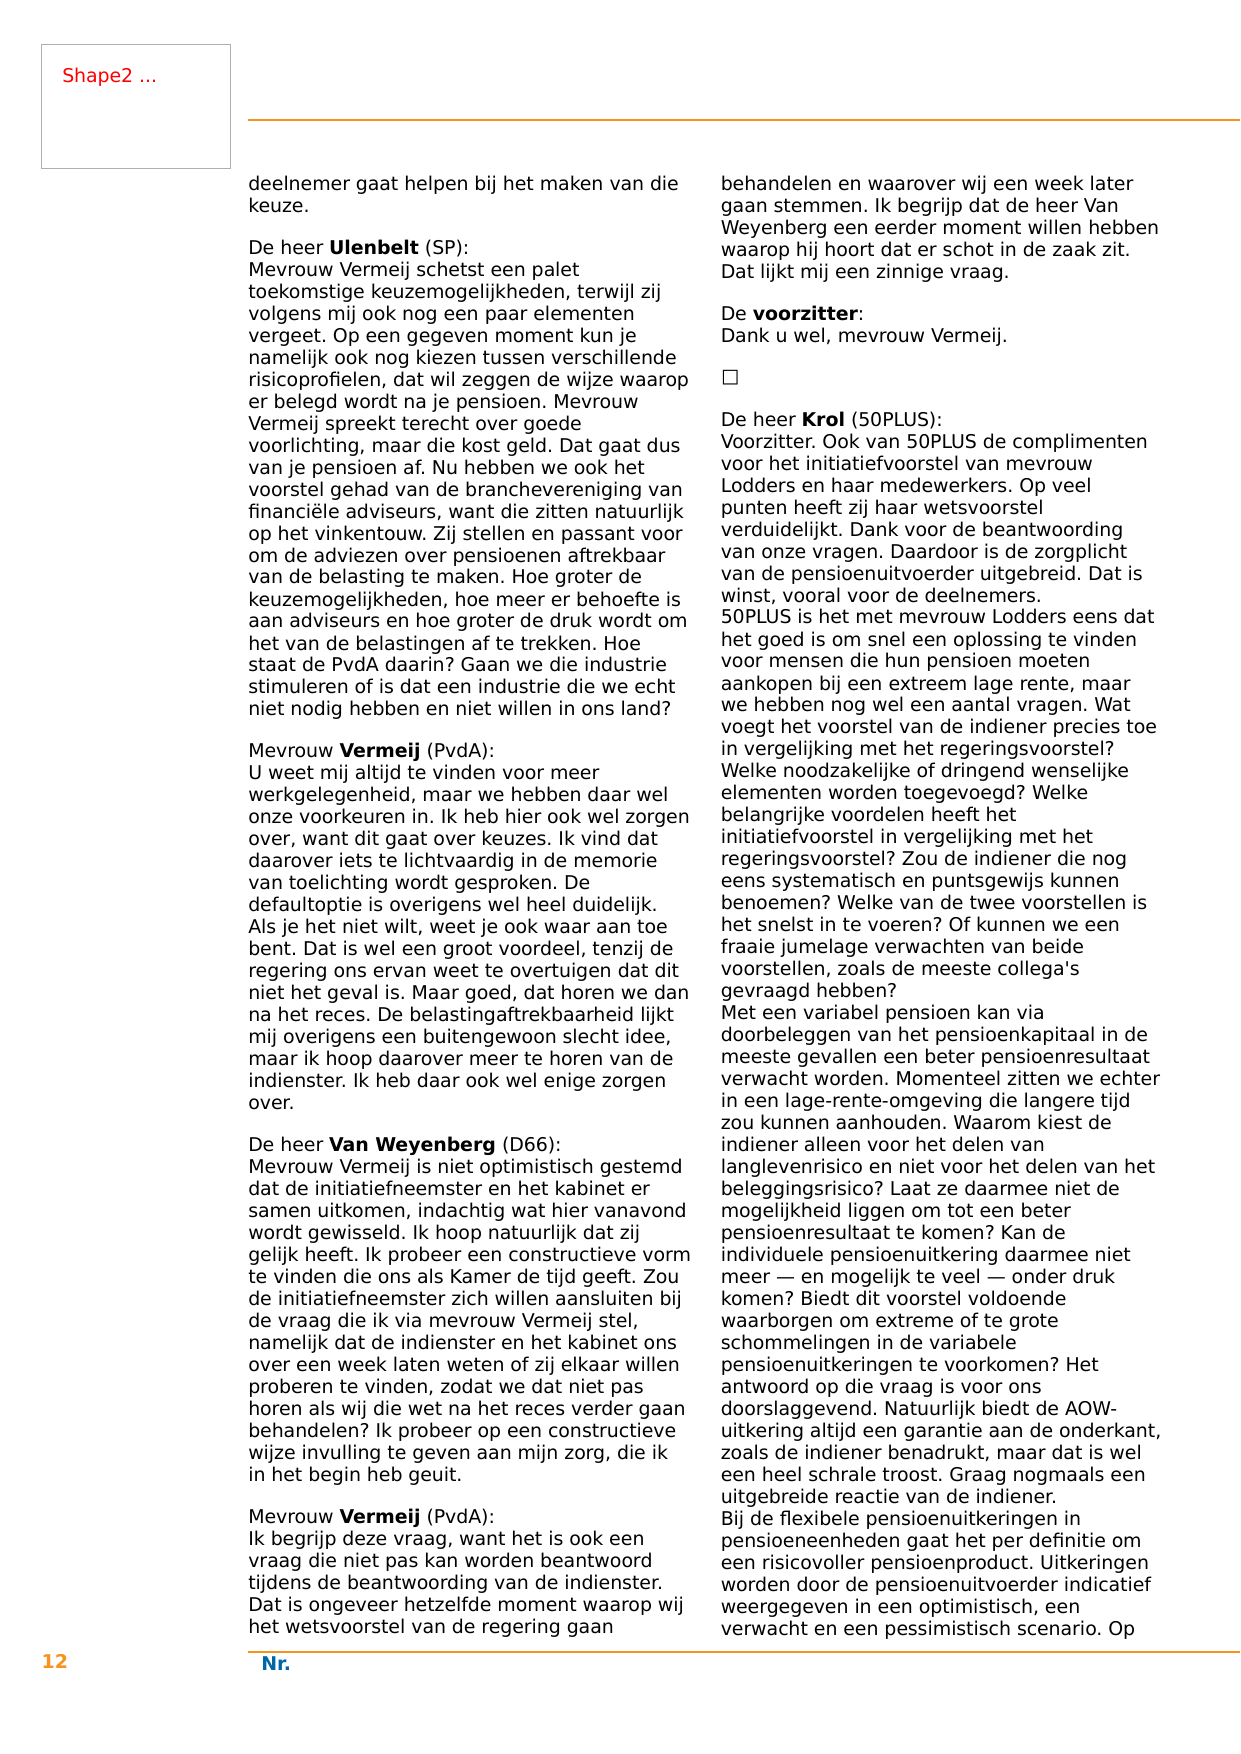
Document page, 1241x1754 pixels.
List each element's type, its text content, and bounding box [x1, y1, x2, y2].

text Mevrouw Vermeij (PvdA): [248, 1506, 691, 1528]
text 50PLUS is het met mevrouw Lodders eens dat het goed is om snel een oplossing te vinden voor mensen die hun pensioen moeten aankopen bij een extreem lage rente, maar we hebben nog wel een aantal vragen. Wat voegt het voorstel van de indiener precies toe in vergelijking met het regeringsvoorstel? Welke noodzakelijke of dringend wenselijke elementen worden toegevoegd? Welke belangrijke voordelen heeft het initiatiefvoorstel in vergelijking met het regeringsvoorstel? Zou de indiener die nog eens systematisch en puntsgewijs kunnen benoemen? Welke van de twee voorstellen is het snelst in te voeren? Of kunnen we een fraaie jumelage verwachten van beide voorstellen, zoals de meeste collega's gevraagd hebben? [721, 606, 1163, 1002]
text Ik begrijp deze vraag, want het is ook een vraag die niet pas kan worden beantwoord tijdens de beantwoording van de indienster. Dat is ongeveer hetzelfde moment waarop wij het wetsvoorstel van de regering gaan [248, 1528, 691, 1637]
text Mevrouw Vermeij is niet optimistisch gestemd dat de initiatiefneemster en het kabinet er samen uitkomen, indachtig wat hier vanavond wordt gewisseld. Ik hoop natuurlijk dat zij gelijk heeft. Ik probeer een constructieve vorm te vinden die ons als Kamer de tijd geeft. Zou de initiatiefneemster zich willen aansluiten bij de vraag die ik via mevrouw Vermeij stel, namelijk dat de indienster en het kabinet ons over een week laten weten of zij elkaar willen proberen te vinden, zodat we dat niet pas horen als wij die wet na het reces verder gaan behandelen? Ik probeer op een constructieve wijze invulling te geven aan mijn zorg, die ik in het begin heb geuit. [248, 1156, 691, 1486]
text ⬜ [721, 367, 1163, 389]
text Mevrouw Vermeij schetst een palet toekomstige keuzemogelijkheden, terwijl zij volgens mij ook nog een paar elementen vergeet. Op een gegeven moment kun je namelijk ook nog kiezen tussen verschillende risicoprofielen, dat wil zeggen de wijze waarop er belegd wordt na je pensioen. Mevrouw Vermeij spreekt terecht over goede voorlichting, maar die kost geld. Dat gaat dus van je pensioen af. Nu hebben we ook het voorstel gehad van de branchevereniging van financiële adviseurs, want die zitten natuurlijk op het vinkentouw. Zij stellen en passant voor om de adviezen over pensioenen aftrekbaar van de belasting te maken. Hoe groter de keuzemogelijkheden, hoe meer er behoefte is aan adviseurs en hoe groter de druk wordt om het van de belastingen af te trekken. Hoe staat de PvdA daarin? Gaan we die industrie stimuleren of is dat een industrie die we echt niet nodig hebben en niet willen in ons land? [248, 259, 691, 720]
text U weet mij altijd te vinden voor meer werkgelegenheid, maar we hebben daar wel onze voorkeuren in. Ik heb hier ook wel zorgen over, want dit gaat over keuzes. Ik vind dat daarover iets te lichtvaardig in de memorie van toelichting wordt gesproken. De defaultoptie is overigens wel heel duidelijk. Als je het niet wilt, weet je ook waar aan toe bent. Dat is wel een groot voordeel, tenzij de regering ons ervan weet te overtuigen dat dit niet het geval is. Maar goed, dat horen we dan na het reces. De belastingaftrekbaarheid lijkt mij overigens een buitengewoon slecht idee, maar ik hoop daarover meer te horen van de indienster. Ik heb daar ook wel enige zorgen over. [248, 762, 691, 1114]
text Mevrouw Vermeij (PvdA): [248, 740, 691, 762]
text Met een variabel pensioen kan via doorbeleggen van het pensioenkapitaal in de meeste gevallen een beter pensioenresultaat verwacht worden. Momenteel zitten we echter in een lage-rente-omgeving die langere tijd zou kunnen aanhouden. Waarom kiest de indiener alleen voor het delen van langlevenrisico en niet voor het delen van het beleggingsrisico? Laat ze daarmee niet de mogelijkheid liggen om tot een beter pensioenresultaat te komen? Kan de individuele pensioenuitkering daarmee niet meer — en mogelijk te veel — onder druk komen? Biedt dit voorstel voldoende waarborgen om extreme of te grote schommelingen in de variabele pensioenuitkeringen te voorkomen? Het antwoord op die vraag is voor ons doorslaggevend. Natuurlijk biedt de AOW-uitkering altijd een garantie aan de onderkant, zoals de indiener benadrukt, maar dat is wel een heel schrale troost. Graag nogmaals een uitgebreide reactie van de indiener. [721, 1002, 1163, 1508]
text behandelen en waarover wij een week later gaan stemmen. Ik begrijp dat de heer Van Weyenberg een eerder moment willen hebben waarop hij hoort dat er schot in de zaak zit. Dat lijkt mij een zinnige vraag. [721, 173, 1163, 283]
text De heer Van Weyenberg (D66): [248, 1134, 691, 1156]
text deelnemer gaat helpen bij het maken van die keuze. [248, 173, 691, 217]
text Bij de flexibele pensioenuitkeringen in pensioeneenheden gaat het per definitie om een risicovoller pensioenproduct. Uitkeringen worden door de pensioenuitvoerder indicatief weergegeven in een optimistisch, een verwacht en een pessimistisch scenario. Op [721, 1508, 1163, 1639]
text Dank u wel, mevrouw Vermeij. [721, 325, 1163, 347]
text De voorzitter: [721, 303, 1163, 325]
text Voorzitter. Ook van 50PLUS de complimenten voor het initiatiefvoorstel van mevrouw Lodders en haar medewerkers. Op veel punten heeft zij haar wetsvoorstel verduidelijkt. Dank voor de beantwoording van onze vragen. Daardoor is de zorgplicht van de pensioenuitvoerder uitgebreid. Dat is winst, vooral voor de deelnemers. [721, 431, 1163, 606]
text De heer Krol (50PLUS): [721, 409, 1163, 431]
text De heer Ulenbelt (SP): [248, 237, 691, 259]
